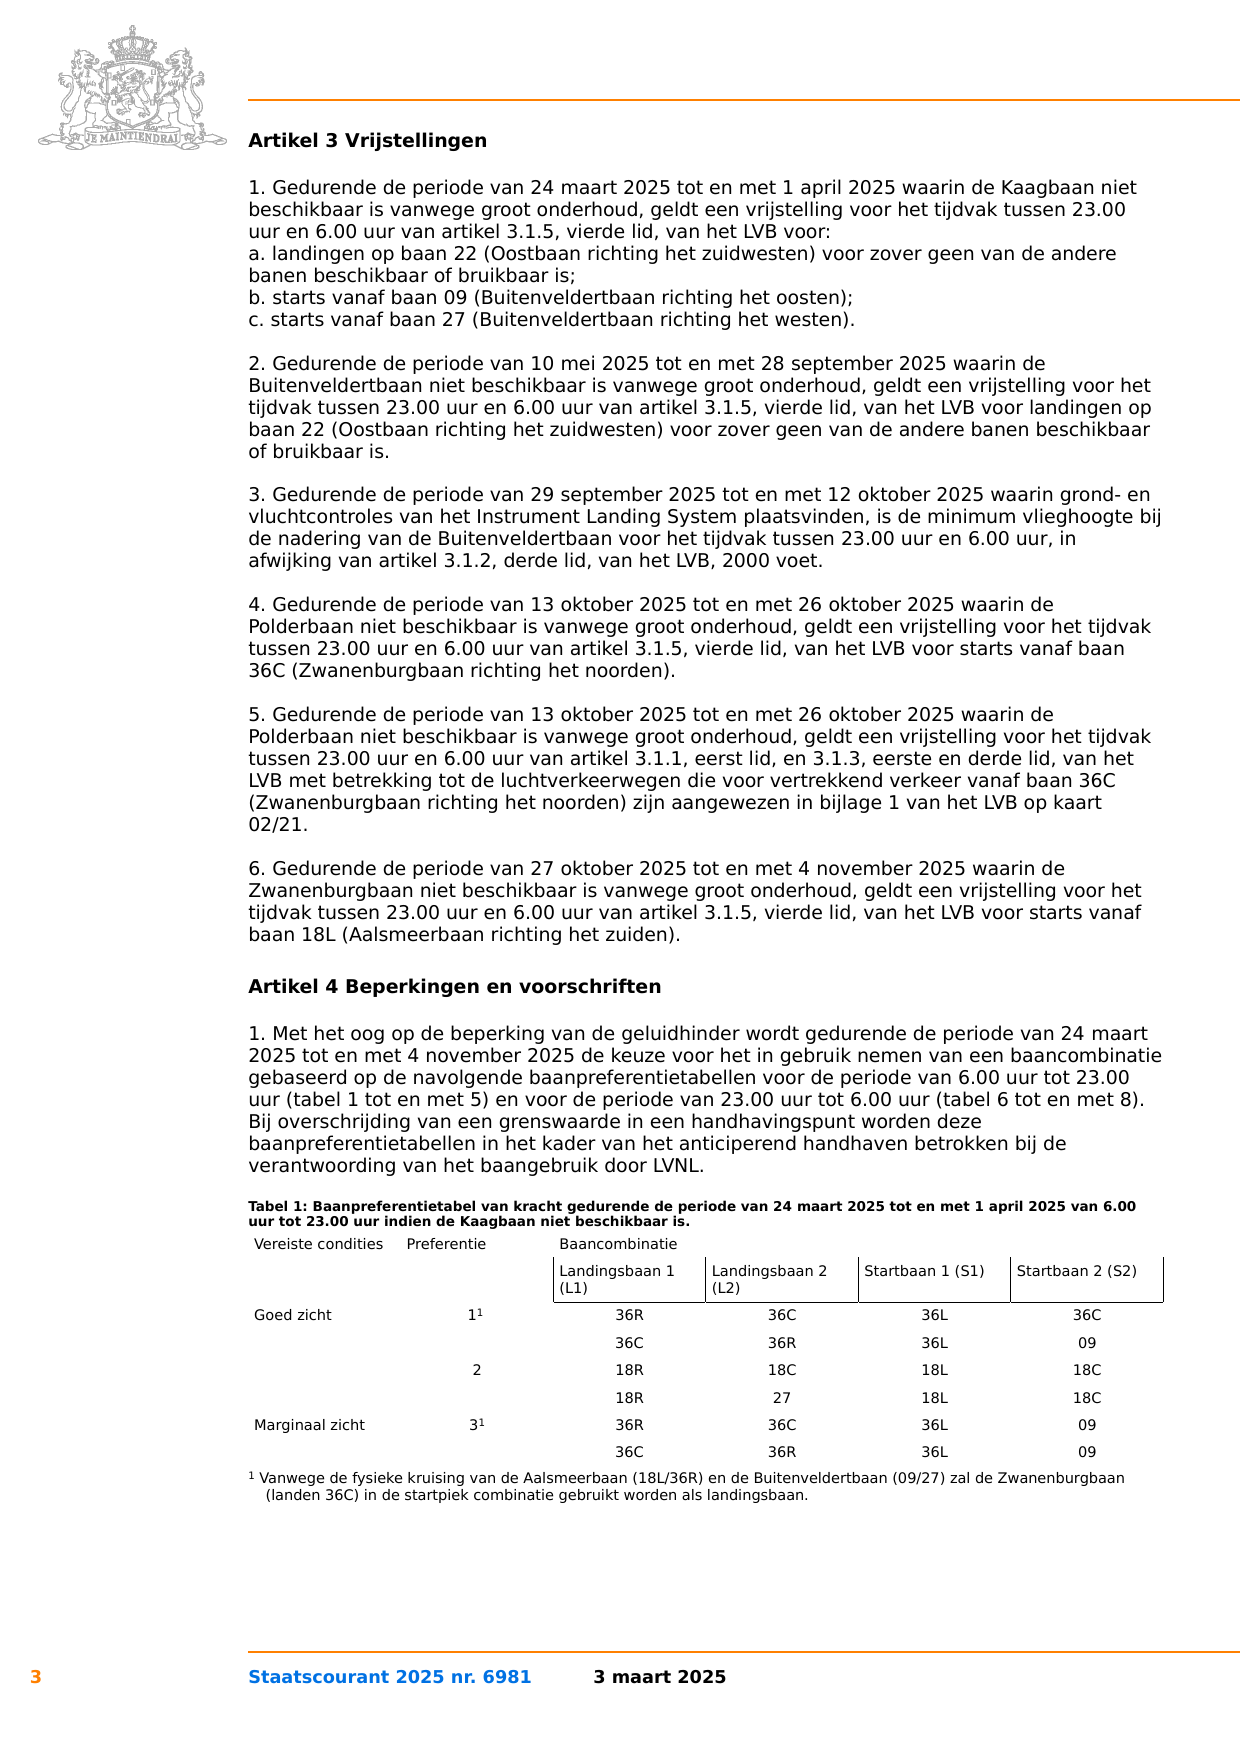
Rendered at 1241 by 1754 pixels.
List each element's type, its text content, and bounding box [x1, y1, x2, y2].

table_cell Landingsbaan 2 (L2) [706, 1258, 858, 1302]
table_cell 36L [859, 1330, 1010, 1356]
text 4. Gedurende de periode van 13 oktober 2025 tot en met 26 oktober 2025 waarin de Polderbaan niet beschikbaar is vanwege groot onderhoud, geldt een vrijstelling voor het tijdvak tussen 23.00 uur en 6.00 uur van artikel 3.1.5, vierde lid, van het LVB voor starts vanaf baan 36C (Zwanenburgbaan richting het noorden). [248, 594, 1163, 682]
table_cell 1 Vanwege de fysieke kruising van de Aalsmeerbaan (18L/36R) en de Buitenveldertbaan (09/27) zal de Zwanenburgbaan (landen 36C) in de startpiek combinatie gebruikt worden als landingsbaan. [248, 1467, 1163, 1504]
table_cell 31 [401, 1412, 553, 1466]
table_cell Startbaan 1 (S1) [859, 1258, 1010, 1302]
table_cell 36L [859, 1412, 1010, 1438]
text 5. Gedurende de periode van 13 oktober 2025 tot en met 26 oktober 2025 waarin de Polderbaan niet beschikbaar is vanwege groot onderhoud, geldt een vrijstelling voor het tijdvak tussen 23.00 uur en 6.00 uur van artikel 3.1.1, eerst lid, en 3.1.3, eerste en derde lid, van het LVB met betrekking tot de luchtverkeerwegen die voor vertrekkend verkeer vanaf baan 36C (Zwanenburgbaan richting het noorden) zijn aangewezen in bijlage 1 van het LVB op kaart 02/21. [248, 704, 1163, 836]
table_cell Preferentie [401, 1231, 553, 1302]
table_cell 18R [554, 1385, 705, 1411]
table_cell 27 [706, 1385, 858, 1411]
text 1. Gedurende de periode van 24 maart 2025 tot en met 1 april 2025 waarin de Kaagbaan niet beschikbaar is vanwege groot onderhoud, geldt een vrijstelling voor het tijdvak tussen 23.00 uur en 6.00 uur van artikel 3.1.5, vierde lid, van het LVB voor: [248, 177, 1163, 243]
table_cell 09 [1011, 1330, 1163, 1356]
table_cell 36L [859, 1303, 1010, 1329]
table_cell 36C [554, 1440, 705, 1466]
table_cell 36C [706, 1303, 858, 1329]
table_cell 18C [1011, 1358, 1163, 1384]
text b. starts vanaf baan 09 (Buitenveldertbaan richting het oosten); [248, 287, 1163, 309]
table_cell 18C [706, 1358, 858, 1384]
table_cell 36C [706, 1412, 858, 1438]
table_cell Baancombinatie [554, 1231, 1163, 1257]
table_cell 18C [1011, 1385, 1163, 1411]
text 6. Gedurende de periode van 27 oktober 2025 tot en met 4 november 2025 waarin de Zwanenburgbaan niet beschikbaar is vanwege groot onderhoud, geldt een vrijstelling voor het tijdvak tussen 23.00 uur en 6.00 uur van artikel 3.1.5, vierde lid, van het LVB voor starts vanaf baan 18L (Aalsmeerbaan richting het zuiden). [248, 858, 1163, 946]
text c. starts vanaf baan 27 (Buitenveldertbaan richting het westen). [248, 309, 1163, 331]
table_cell 18L [859, 1358, 1010, 1384]
text 3. Gedurende de periode van 29 september 2025 tot en met 12 oktober 2025 waarin grond- en vluchtcontroles van het Instrument Landing System plaatsvinden, is de minimum vlieghoogte bij de nadering van de Buitenveldertbaan voor het tijdvak tussen 23.00 uur en 6.00 uur, in afwijking van artikel 3.1.2, derde lid, van het LVB, 2000 voet. [248, 484, 1163, 572]
table_cell Vereiste condities [249, 1231, 400, 1302]
table_cell Marginaal zicht [249, 1412, 400, 1466]
table_cell 36R [554, 1412, 705, 1438]
table_cell 36L [859, 1440, 1010, 1466]
text 2. Gedurende de periode van 10 mei 2025 tot en met 28 september 2025 waarin de Buitenveldertbaan niet beschikbaar is vanwege groot onderhoud, geldt een vrijstelling voor het tijdvak tussen 23.00 uur en 6.00 uur van artikel 3.1.5, vierde lid, van het LVB voor landingen op baan 22 (Oostbaan richting het zuidwesten) voor zover geen van de andere banen beschikbaar of bruikbaar is. [248, 353, 1163, 462]
picture [38, 25, 227, 150]
table_cell 36R [554, 1303, 705, 1329]
table_cell 09 [1011, 1412, 1163, 1438]
table_cell Goed zicht [249, 1303, 400, 1411]
table_cell 18R [554, 1358, 705, 1384]
table_cell Landingsbaan 1 (L1) [554, 1258, 705, 1302]
text 1. Met het oog op de beperking van de geluidhinder wordt gedurende de periode van 24 maart 2025 tot en met 4 november 2025 de keuze voor het in gebruik nemen van een baancombinatie gebaseerd op de navolgende baanpreferentietabellen voor de periode van 6.00 uur tot 23.00 uur (tabel 1 tot en met 5) en voor de periode van 23.00 uur tot 6.00 uur (tabel 6 tot en met 8). Bij overschrijding van een grenswaarde in een handhavingspunt worden deze baanpreferentietabellen in het kader van het anticiperend handhaven betrokken bij de verantwoording van het baangebruik door LVNL. [248, 1023, 1163, 1176]
subtitle Artikel 3 Vrijstellingen [248, 130, 1163, 152]
table_cell 36C [1011, 1303, 1163, 1329]
table_header Tabel 1: Baanpreferentietabel van kracht gedurende de periode van 24 maart 2025 tot en met 1 april 2025 van 6.00 uur tot 23.00 uur indien de Kaagbaan niet beschikbaar is. [248, 1198, 1163, 1230]
table_cell 36R [706, 1440, 858, 1466]
table_cell 11 [401, 1303, 553, 1356]
text a. landingen op baan 22 (Oostbaan richting het zuidwesten) voor zover geen van de andere banen beschikbaar of bruikbaar is; [248, 243, 1163, 287]
table_cell 18L [859, 1385, 1010, 1411]
table_cell 36C [554, 1330, 705, 1356]
table_cell 2 [401, 1358, 553, 1411]
table_cell 36R [706, 1330, 858, 1356]
table_cell Startbaan 2 (S2) [1011, 1258, 1163, 1302]
table_cell 09 [1011, 1440, 1163, 1466]
subtitle Artikel 4 Beperkingen en voorschriften [248, 976, 1163, 998]
